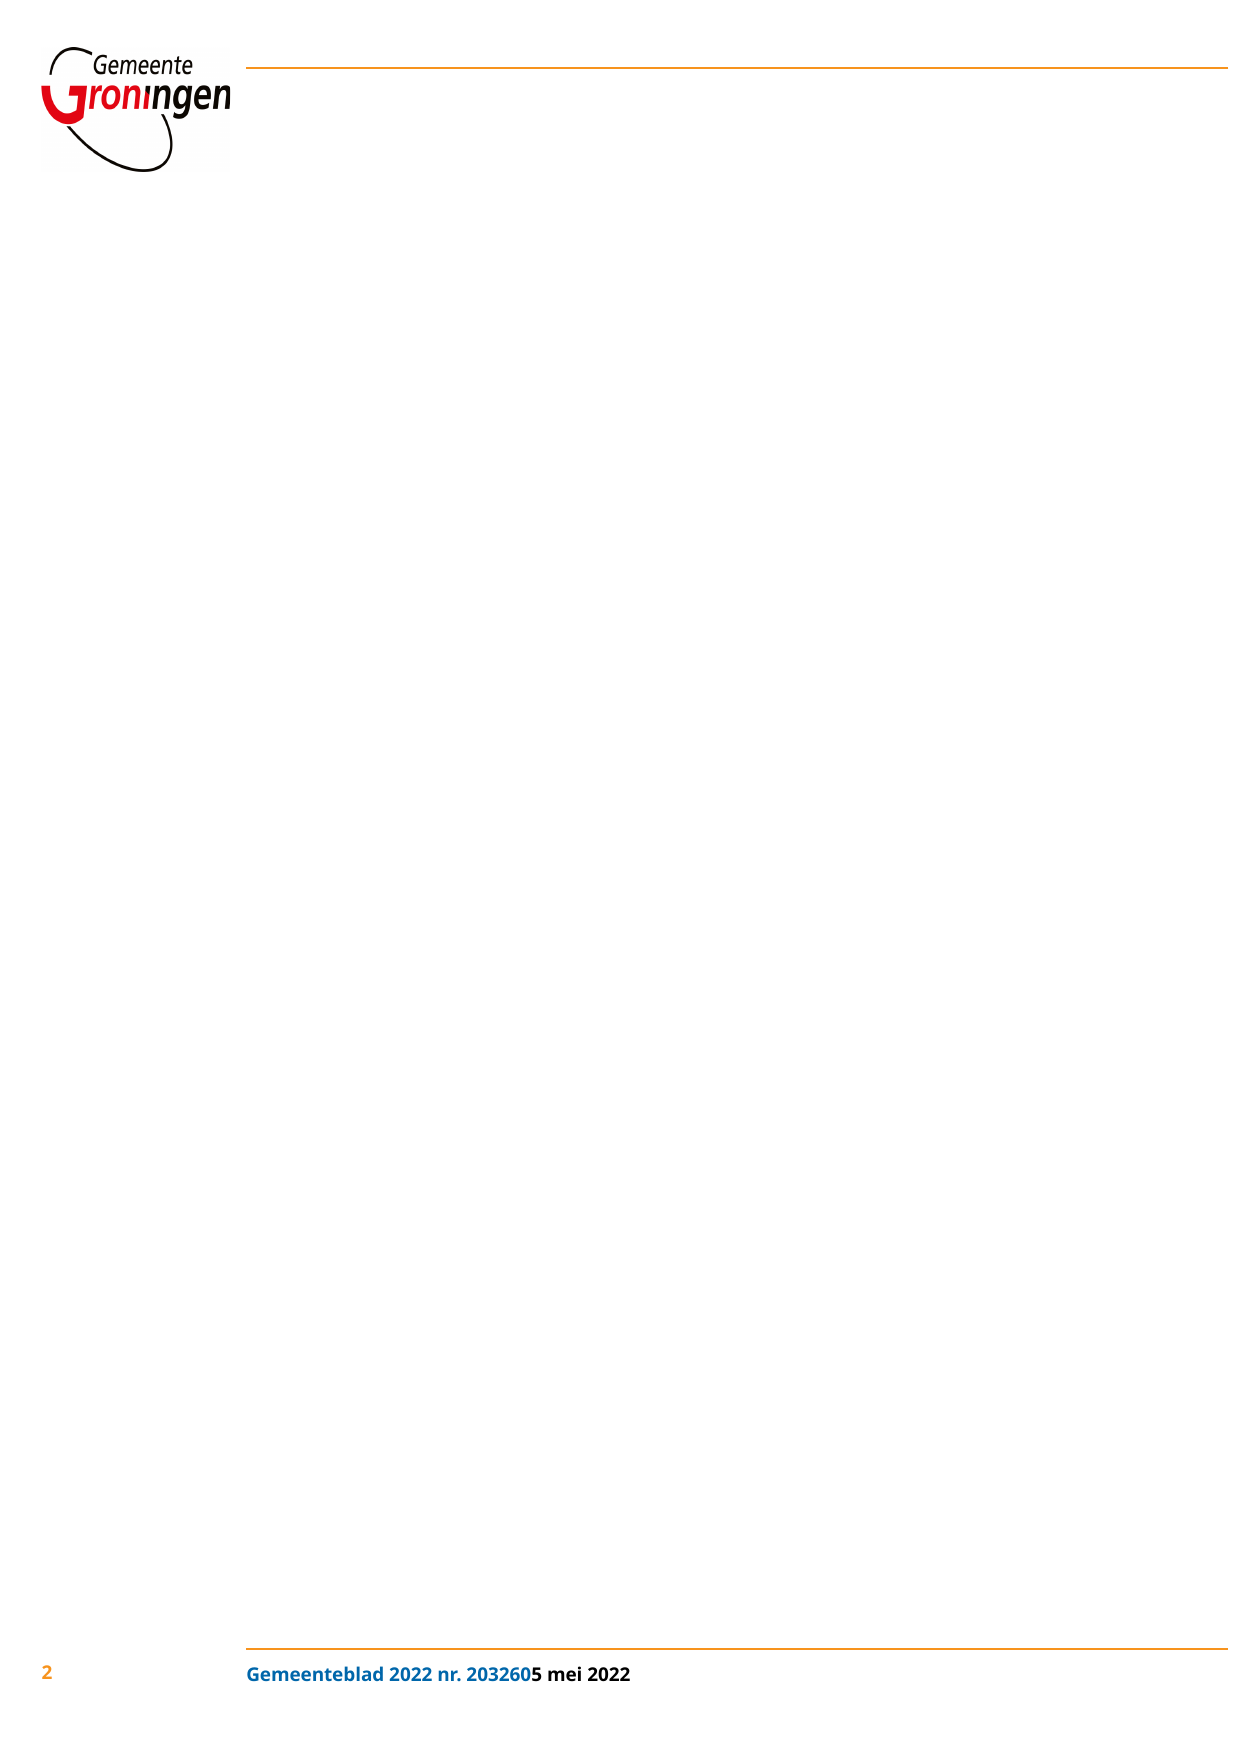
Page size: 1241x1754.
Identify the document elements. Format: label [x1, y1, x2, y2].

picture [41, 47, 231, 172]
